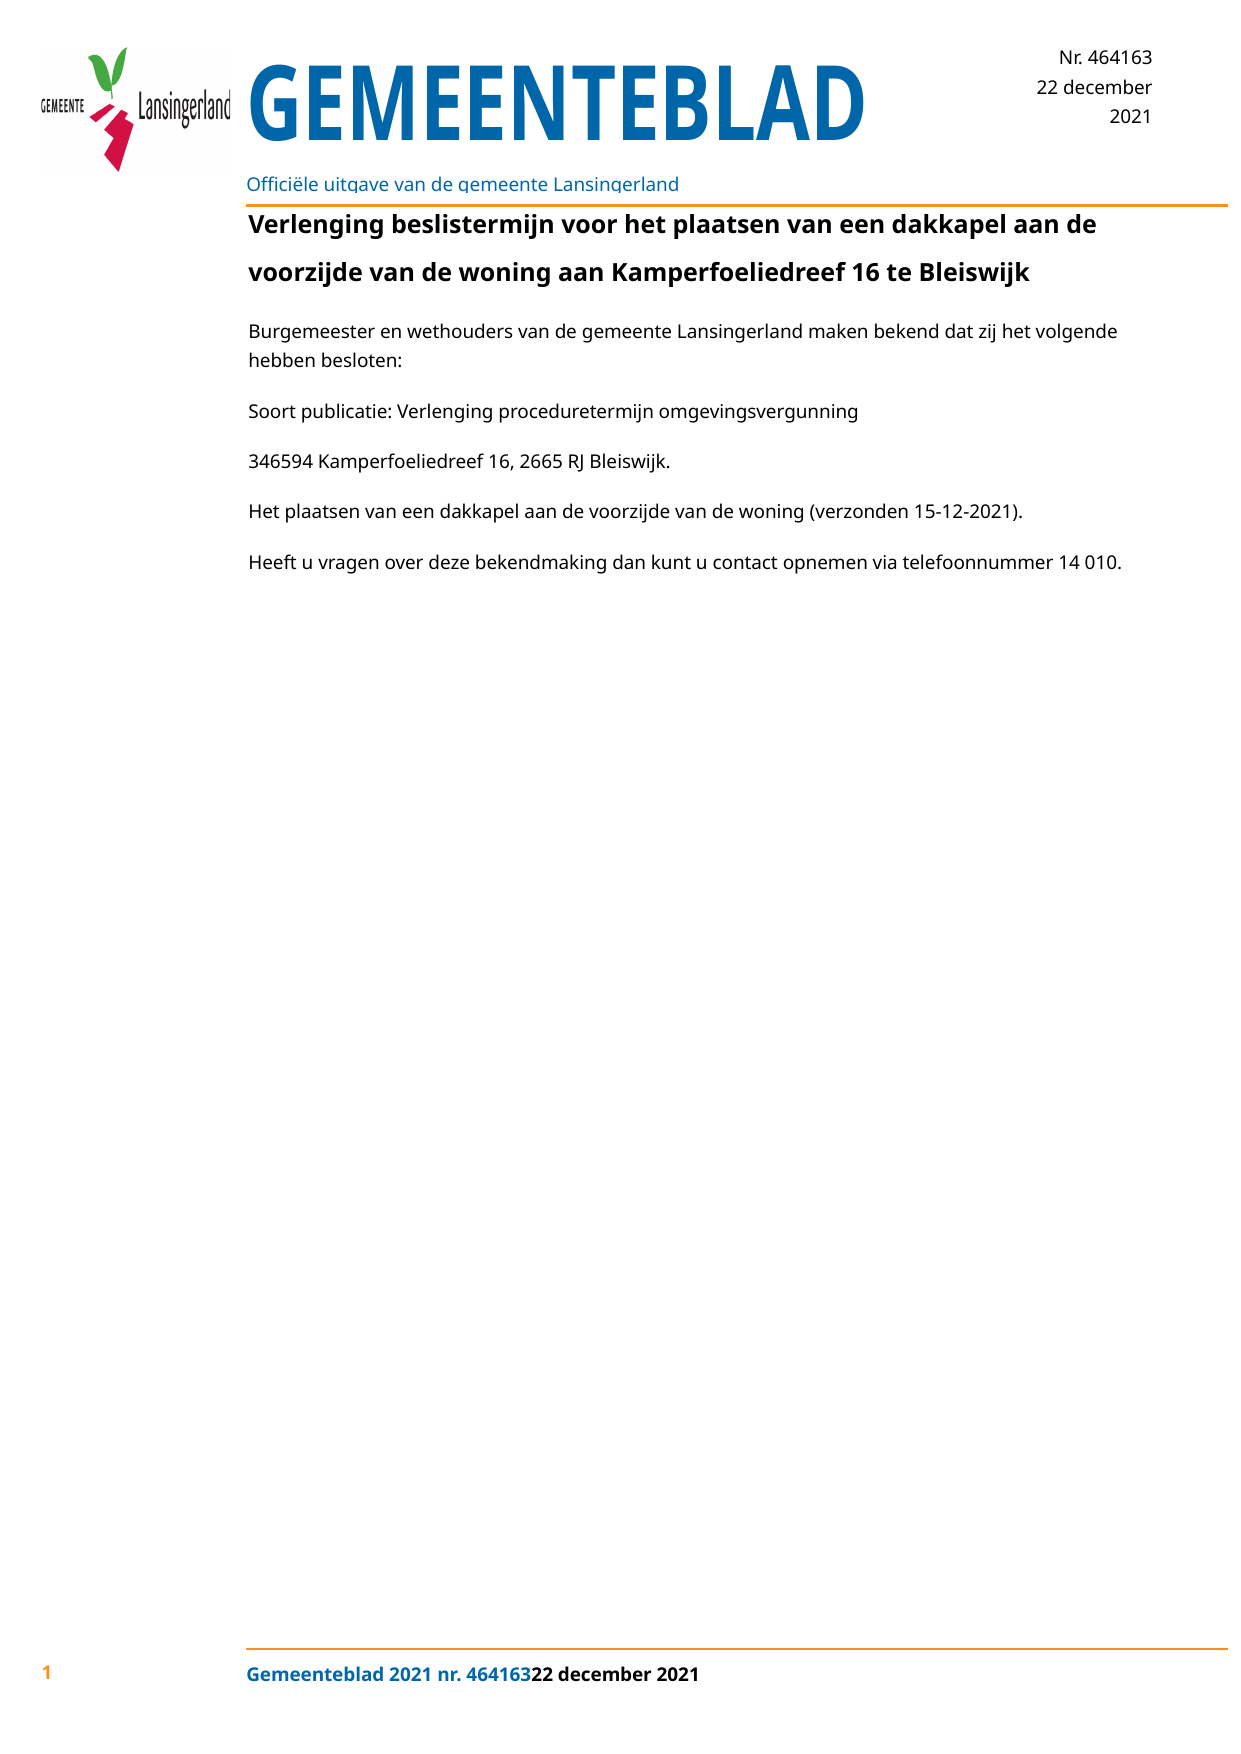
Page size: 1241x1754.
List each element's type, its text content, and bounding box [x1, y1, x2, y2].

text Verlenging beslistermijn voor het plaatsen van een dakkapel aan de voorzijde van de woning aan Kamperfoeliedreef 16 te Bleiswijk [248, 207, 1152, 288]
text Soort publicatie: Verlenging proceduretermijn omgevingsvergunning [248, 398, 1152, 424]
text 346594 Kamperfoeliedreef 16, 2665 RJ Bleiswijk. [248, 448, 1152, 474]
text Het plaatsen van een dakkapel aan de voorzijde van de woning (verzonden 15-12-2021). [248, 499, 1152, 524]
text Heeft u vragen over deze bekendmaking dan kunt u contact opnemen via telefoonnummer 14 010. [248, 549, 1152, 575]
text Burgemeester en wethouders van de gemeente Lansingerland maken bekend dat zij het volgende hebben besloten: [248, 318, 1152, 373]
picture [41, 47, 231, 172]
